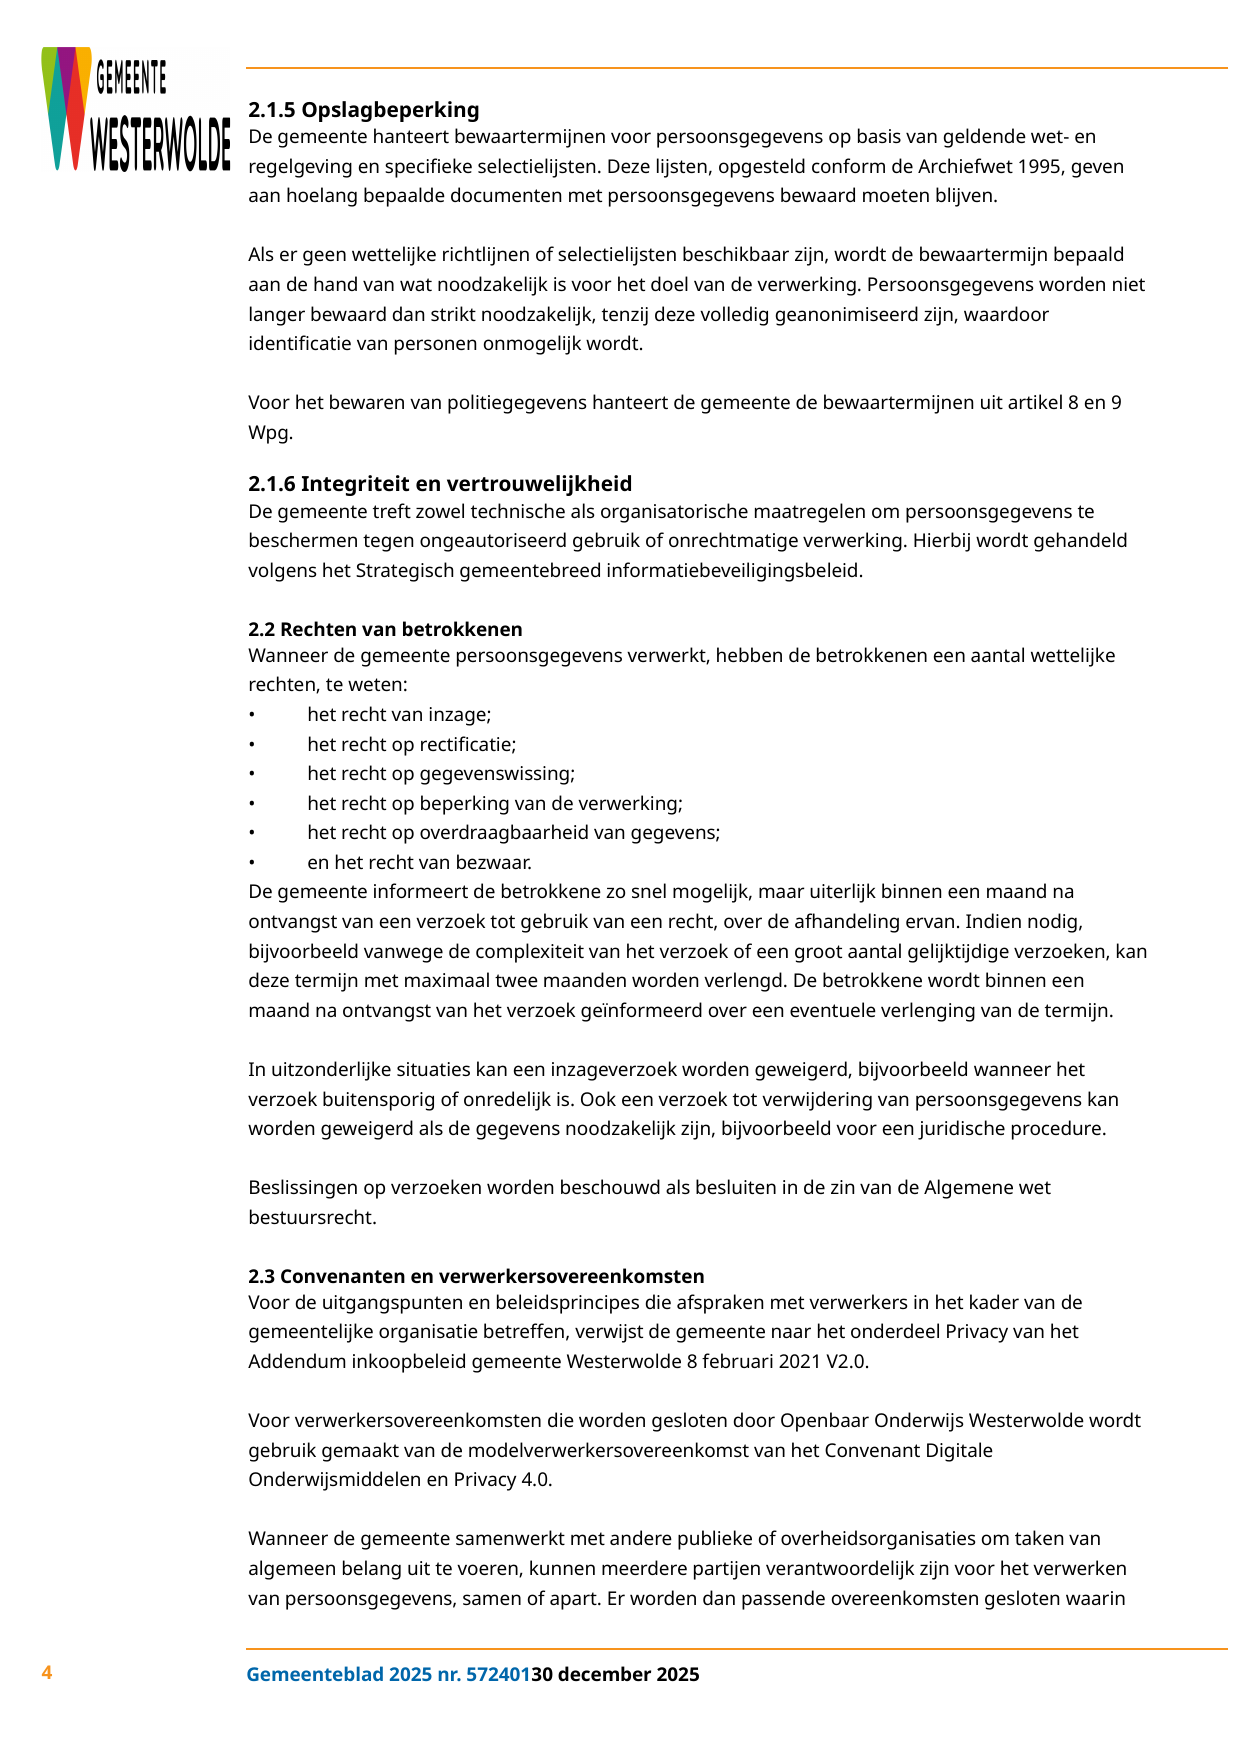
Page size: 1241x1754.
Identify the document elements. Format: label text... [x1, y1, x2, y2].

text 2.1.6 Integriteit en vertrouwelijkheid [248, 469, 1152, 498]
picture [41, 47, 231, 172]
text Beslissingen op verzoeken worden beschouwd als besluiten in de zin van de Algemene wet bestuursrecht. [248, 1174, 1152, 1230]
text Wanneer de gemeente samenwerkt met andere publieke of overheidsorganisaties om taken van algemeen belang uit te voeren, kunnen meerdere partijen verantwoordelijk zijn voor het verwerken van persoonsgegevens, samen of apart. Er worden dan passende overeenkomsten gesloten waarin [248, 1526, 1152, 1611]
text De gemeente informeert de betrokkene zo snel mogelijk, maar uiterlijk binnen een maand na ontvangst van een verzoek tot gebruik van een recht, over de afhandeling ervan. Indien nodig, bijvoorbeeld vanwege de complexiteit van het verzoek of een groot aantal gelijktijdige verzoeken, kan deze termijn met maximaal twee maanden worden verlengd. De betrokkene wordt binnen een maand na ontvangst van het verzoek geïnformeerd over een eventuele verlenging van de termijn. [248, 879, 1152, 1023]
text Voor verwerkersovereenkomsten die worden gesloten door Openbaar Onderwijs Westerwolde wordt gebruik gemaakt van de modelverwerkersovereenkomst van het Convenant Digitale Onderwijsmiddelen en Privacy 4.0. [248, 1407, 1152, 1492]
text De gemeente hanteert bewaartermijnen voor persoonsgegevens op basis van geldende wet- en regelgeving en specifieke selectielijsten. Deze lijsten, opgesteld conform de Archiefwet 1995, geven aan hoelang bepaalde documenten met persoonsgegevens bewaard moeten blijven. [248, 123, 1152, 208]
list het recht op overdraagbaarheid van gegevens; [248, 819, 1152, 845]
text Voor het bewaren van politiegegevens hanteert de gemeente de bewaartermijnen uit artikel 8 en 9 Wpg. [248, 389, 1152, 445]
list het recht op rectificatie; [248, 731, 1152, 756]
text Wanneer de gemeente persoonsgegevens verwerkt, hebben de betrokkenen een aantal wettelijke rechten, te weten: [248, 642, 1152, 697]
text De gemeente treft zowel technische als organisatorische maatregelen om persoonsgegevens te beschermen tegen ongeautoriseerd gebruik of onrechtmatige verwerking. Hierbij wordt gehandeld volgens het Strategisch gemeentebreed informatiebeveiligingsbeleid. [248, 498, 1152, 583]
text Als er geen wettelijke richtlijnen of selectielijsten beschikbaar zijn, wordt de bewaartermijn bepaald aan de hand van wat noodzakelijk is voor het doel van de verwerking. Persoonsgegevens worden niet langer bewaard dan strikt noodzakelijk, tenzij deze volledig geanonimiseerd zijn, waardoor identificatie van personen onmogelijk wordt. [248, 242, 1152, 356]
text Voor de uitgangspunten en beleidsprincipes die afspraken met verwerkers in het kader van de gemeentelijke organisatie betreffen, verwijst de gemeente naar het onderdeel Privacy van het Addendum inkoopbeleid gemeente Westerwolde 8 februari 2021 V2.0. [248, 1289, 1152, 1374]
list het recht van inzage; [248, 701, 1152, 727]
list en het recht van bezwaar. [248, 849, 1152, 875]
text In uitzonderlijke situaties kan een inzageverzoek worden geweigerd, bijvoorbeeld wanneer het verzoek buitensporig of onredelijk is. Ook een verzoek tot verwijdering van persoonsgegevens kan worden geweigerd als de gegevens noodzakelijk zijn, bijvoorbeeld voor een juridische procedure. [248, 1056, 1152, 1141]
list het recht op beperking van de verwerking; [248, 790, 1152, 816]
text 2.1.5 Opslagbeperking [248, 95, 1152, 123]
list het recht op gegevenswissing; [248, 760, 1152, 786]
text 2.3 Convenanten en verwerkersovereenkomsten [248, 1263, 1152, 1289]
text 2.2 Rechten van betrokkenen [248, 616, 1152, 642]
